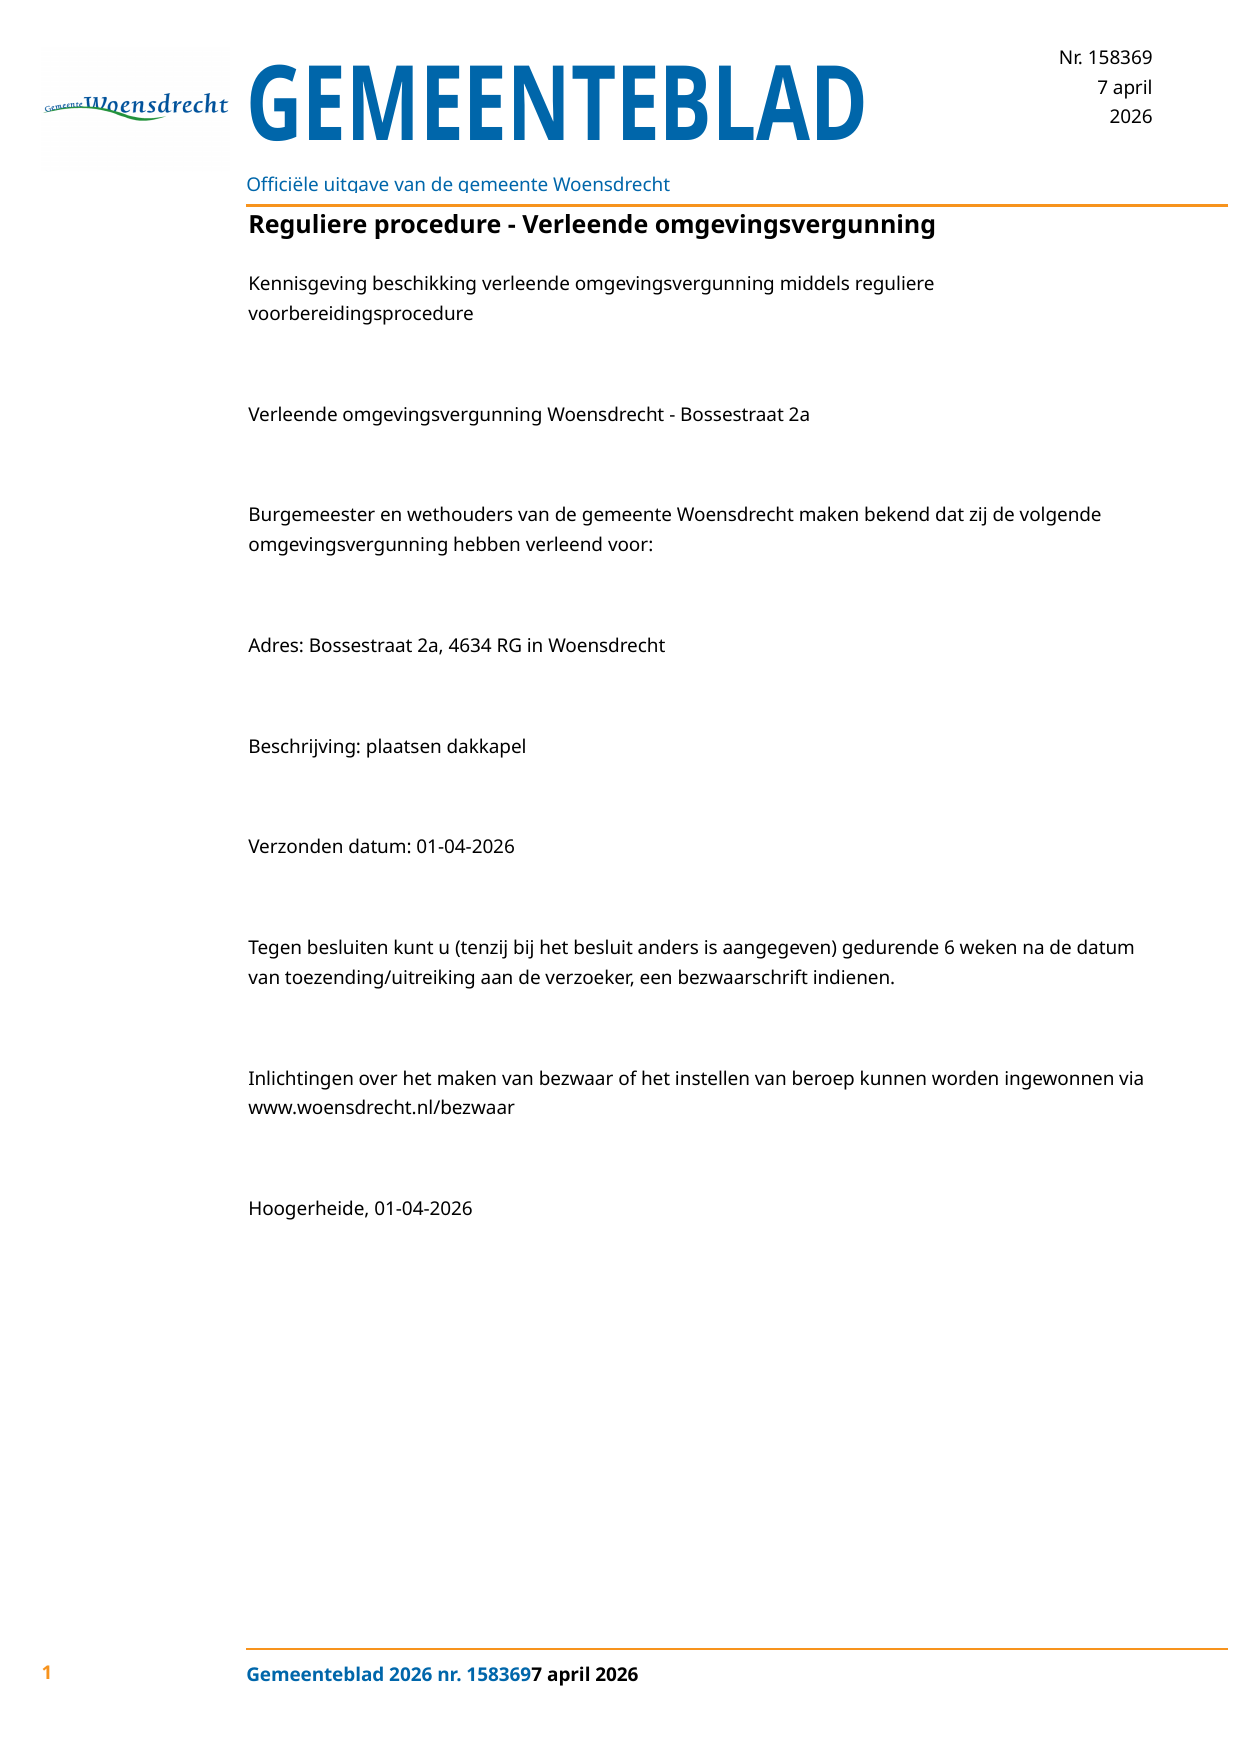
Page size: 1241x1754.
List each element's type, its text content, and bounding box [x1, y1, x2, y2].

picture [41, 47, 231, 172]
text Reguliere procedure - Verleende omgevingsvergunning [248, 207, 1152, 241]
text Adres: Bossestraat 2a, 4634 RG in Woensdrecht [248, 632, 1152, 658]
text Verleende omgevingsvergunning Woensdrecht - Bossestraat 2a [248, 401, 1152, 426]
text Tegen besluiten kunt u (tenzij bij het besluit anders is aangegeven) gedurende 6 weken na de datum van toezending/uitreiking aan de verzoeker, een bezwaarschrift indienen. [248, 934, 1152, 990]
text Hoogerheide, 01-04-2026 [248, 1195, 1152, 1221]
text Kennisgeving beschikking verleende omgevingsvergunning middels reguliere voorbereidingsprocedure [248, 270, 1152, 326]
text Verzonden datum: 01-04-2026 [248, 834, 1152, 859]
text Beschrijving: plaatsen dakkapel [248, 733, 1152, 758]
text Inlichtingen over het maken van bezwaar of het instellen van beroep kunnen worden ingewonnen via www.woensdrecht.nl/bezwaar [248, 1065, 1152, 1120]
text Burgemeester en wethouders van de gemeente Woensdrecht maken bekend dat zij de volgende omgevingsvergunning hebben verleend voor: [248, 502, 1152, 557]
